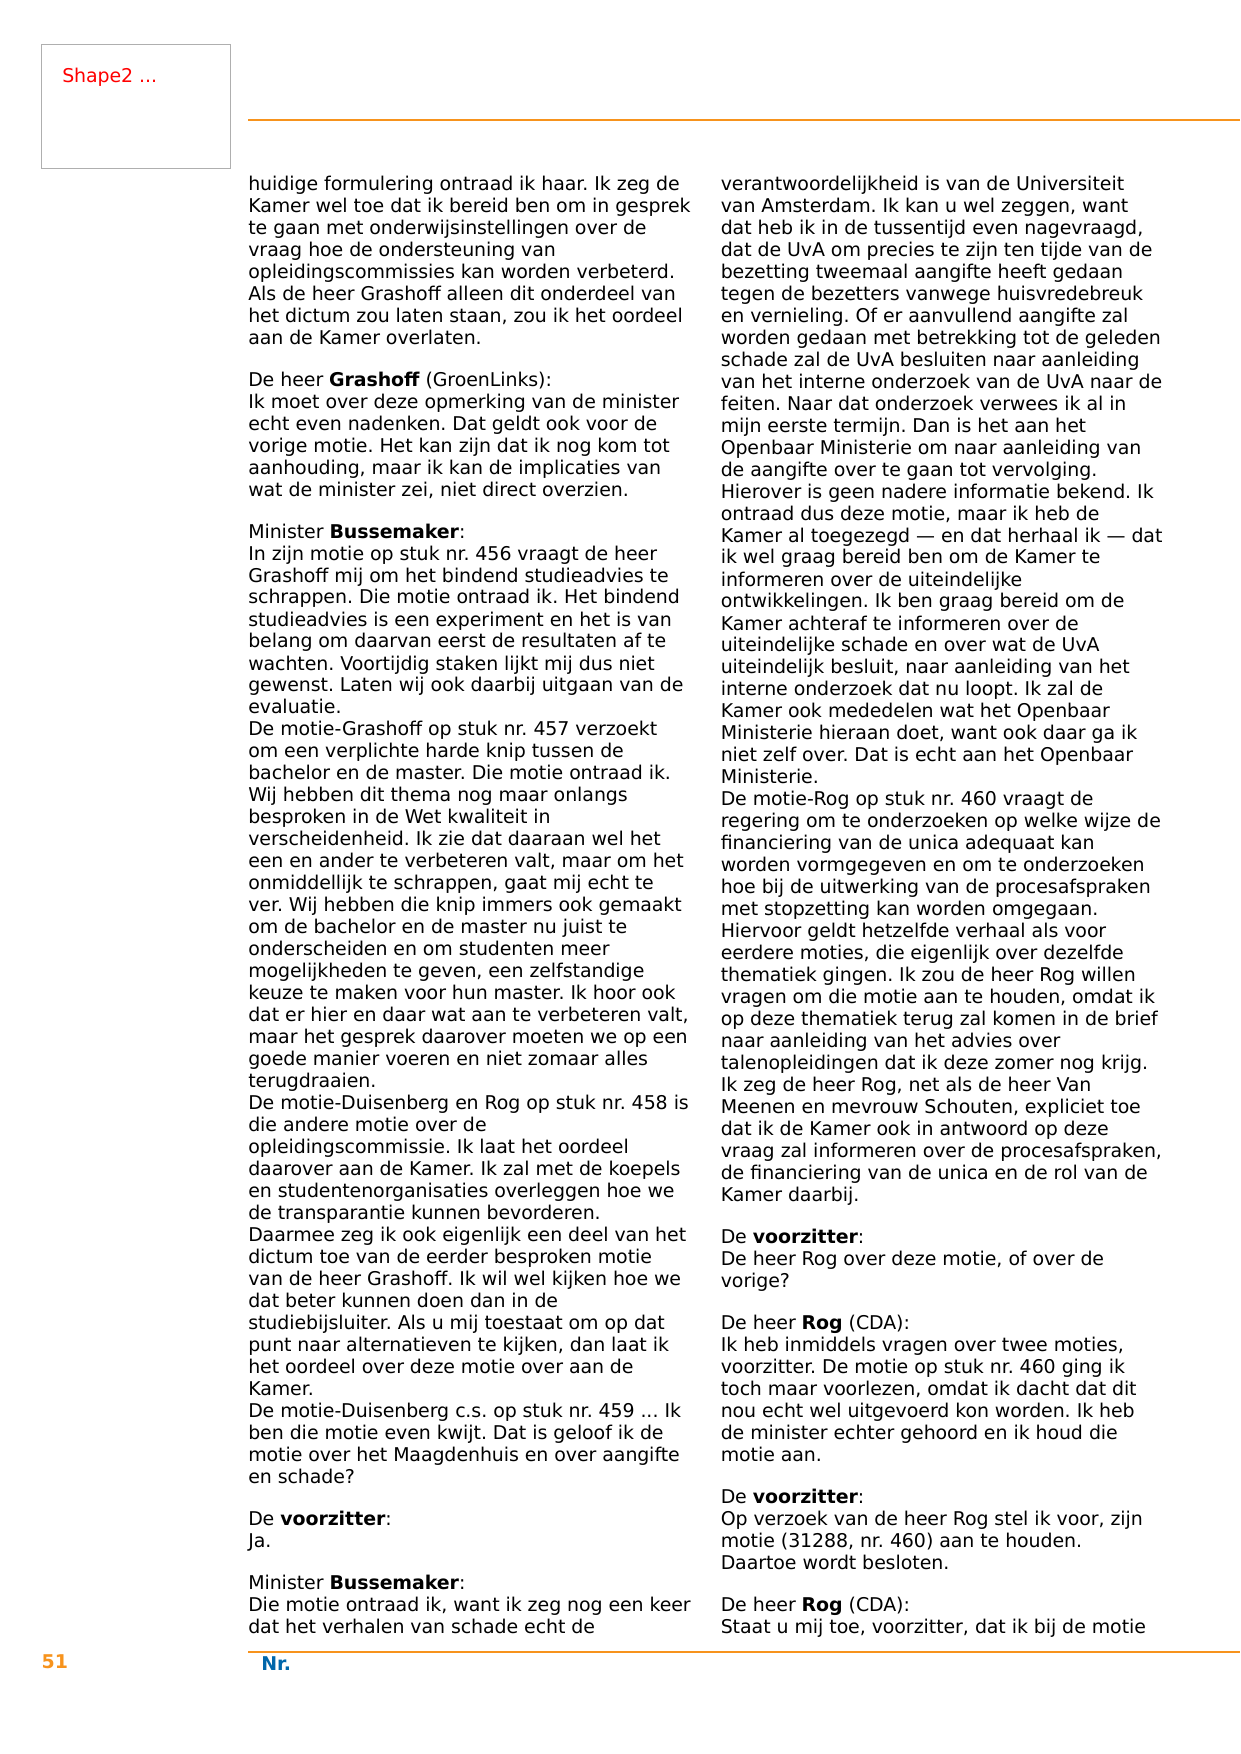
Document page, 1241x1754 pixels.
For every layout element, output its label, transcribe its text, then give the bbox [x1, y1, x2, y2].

text Die motie ontraad ik, want ik zeg nog een keer dat het verhalen van schade echt de [248, 1593, 691, 1637]
text De motie-Grashoff op stuk nr. 457 verzoekt om een verplichte harde knip tussen de bachelor en de master. Die motie ontraad ik. Wij hebben dit thema nog maar onlangs besproken in de Wet kwaliteit in verscheidenheid. Ik zie dat daaraan wel het een en ander te verbeteren valt, maar om het onmiddellijk te schrappen, gaat mij echt te ver. Wij hebben die knip immers ook gemaakt om de bachelor en de master nu juist te onderscheiden en om studenten meer mogelijkheden te geven, een zelfstandige keuze te maken voor hun master. Ik hoor ook dat er hier en daar wat aan te verbeteren valt, maar het gesprek daarover moeten we op een goede manier voeren en niet zomaar alles terugdraaien. [248, 718, 691, 1092]
text Ik moet over deze opmerking van de minister echt even nadenken. Dat geldt ook voor de vorige motie. Het kan zijn dat ik nog kom tot aanhouding, maar ik kan de implicaties van wat de minister zei, niet direct overzien. [248, 391, 691, 501]
text huidige formulering ontraad ik haar. Ik zeg de Kamer wel toe dat ik bereid ben om in gesprek te gaan met onderwijsinstellingen over de vraag hoe de ondersteuning van opleidingscommissies kan worden verbeterd. Als de heer Grashoff alleen dit onderdeel van het dictum zou laten staan, zou ik het oordeel aan de Kamer overlaten. [248, 173, 691, 349]
text De motie-Duisenberg c.s. op stuk nr. 459 ... Ik ben die motie even kwijt. Dat is geloof ik de motie over het Maagdenhuis en over aangifte en schade? [248, 1400, 691, 1488]
text Op verzoek van de heer Rog stel ik voor, zijn motie (31288, nr. 460) aan te houden. [721, 1508, 1163, 1552]
text Minister Bussemaker: [248, 521, 691, 542]
text De motie-Rog op stuk nr. 460 vraagt de regering om te onderzoeken op welke wijze de financiering van de unica adequaat kan worden vormgegeven en om te onderzoeken hoe bij de uitwerking van de procesafspraken met stopzetting kan worden omgegaan. Hiervoor geldt hetzelfde verhaal als voor eerdere moties, die eigenlijk over dezelfde thematiek gingen. Ik zou de heer Rog willen vragen om die motie aan te houden, omdat ik op deze thematiek terug zal komen in de brief naar aanleiding van het advies over talenopleidingen dat ik deze zomer nog krijg. Ik zeg de heer Rog, net als de heer Van Meenen en mevrouw Schouten, expliciet toe dat ik de Kamer ook in antwoord op deze vraag zal informeren over de procesafspraken, de financiering van de unica en de rol van de Kamer daarbij. [721, 788, 1163, 1206]
text De voorzitter: [721, 1486, 1163, 1508]
text Ja. [248, 1529, 691, 1552]
text De heer Rog (CDA): [721, 1593, 1163, 1616]
text De voorzitter: [248, 1508, 691, 1529]
text In zijn motie op stuk nr. 456 vraagt de heer Grashoff mij om het bindend studieadvies te schrappen. Die motie ontraad ik. Het bindend studieadvies is een experiment en het is van belang om daarvan eerst de resultaten af te wachten. Voortijdig staken lijkt mij dus niet gewenst. Laten wij ook daarbij uitgaan van de evaluatie. [248, 542, 691, 718]
text De heer Grashoff (GroenLinks): [248, 369, 691, 391]
text De voorzitter: [721, 1226, 1163, 1248]
text verantwoordelijkheid is van de Universiteit van Amsterdam. Ik kan u wel zeggen, want dat heb ik in de tussentijd even nagevraagd, dat de UvA om precies te zijn ten tijde van de bezetting tweemaal aangifte heeft gedaan tegen de bezetters vanwege huisvredebreuk en vernieling. Of er aanvullend aangifte zal worden gedaan met betrekking tot de geleden schade zal de UvA besluiten naar aanleiding van het interne onderzoek van de UvA naar de feiten. Naar dat onderzoek verwees ik al in mijn eerste termijn. Dan is het aan het Openbaar Ministerie om naar aanleiding van de aangifte over te gaan tot vervolging. Hierover is geen nadere informatie bekend. Ik ontraad dus deze motie, maar ik heb de Kamer al toegezegd — en dat herhaal ik — dat ik wel graag bereid ben om de Kamer te informeren over de uiteindelijke ontwikkelingen. Ik ben graag bereid om de Kamer achteraf te informeren over de uiteindelijke schade en over wat de UvA uiteindelijk besluit, naar aanleiding van het interne onderzoek dat nu loopt. Ik zal de Kamer ook mededelen wat het Openbaar Ministerie hieraan doet, want ook daar ga ik niet zelf over. Dat is echt aan het Openbaar Ministerie. [721, 173, 1163, 788]
text Daartoe wordt besloten. [721, 1552, 1163, 1573]
text De heer Rog (CDA): [721, 1312, 1163, 1334]
text Minister Bussemaker: [248, 1572, 691, 1593]
text Staat u mij toe, voorzitter, dat ik bij de motie [721, 1616, 1163, 1637]
text De heer Rog over deze motie, of over de vorige? [721, 1248, 1163, 1292]
text De motie-Duisenberg en Rog op stuk nr. 458 is die andere motie over de opleidingscommissie. Ik laat het oordeel daarover aan de Kamer. Ik zal met de koepels en studentenorganisaties overleggen hoe we de transparantie kunnen bevorderen. Daarmee zeg ik ook eigenlijk een deel van het dictum toe van de eerder besproken motie van de heer Grashoff. Ik wil wel kijken hoe we dat beter kunnen doen dan in de studiebijsluiter. Als u mij toestaat om op dat punt naar alternatieven te kijken, dan laat ik het oordeel over deze motie over aan de Kamer. [248, 1092, 691, 1400]
text Ik heb inmiddels vragen over twee moties, voorzitter. De motie op stuk nr. 460 ging ik toch maar voorlezen, omdat ik dacht dat dit nou echt wel uitgevoerd kon worden. Ik heb de minister echter gehoord en ik houd die motie aan. [721, 1334, 1163, 1466]
